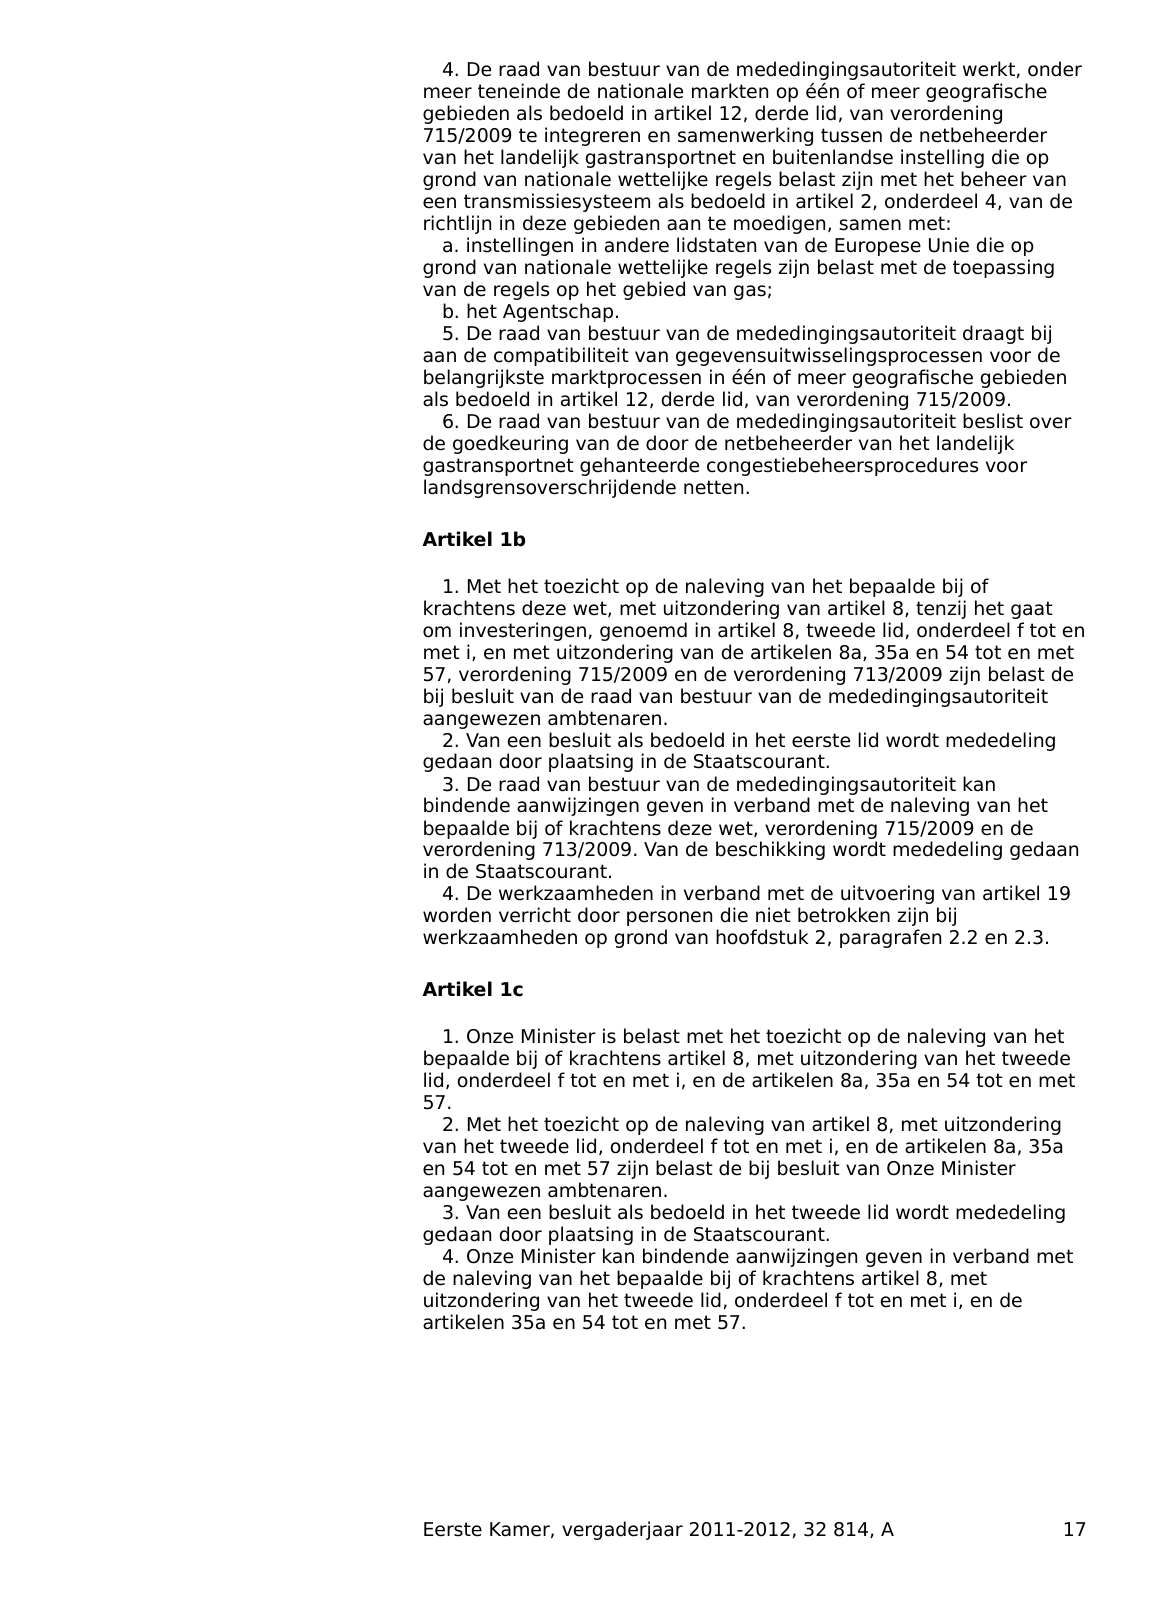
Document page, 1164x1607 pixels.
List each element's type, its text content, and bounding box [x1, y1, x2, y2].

text 1. Onze Minister is belast met het toezicht op de naleving van het bepaalde bij of krachtens artikel 8, met uitzondering van het tweede lid, onderdeel f tot en met i, en de artikelen 8a, 35a en 54 tot en met 57. [422, 1026, 1087, 1114]
text a. instellingen in andere lidstaten van de Europese Unie die op grond van nationale wettelijke regels zijn belast met de toepassing van de regels op het gebied van gas; [422, 235, 1087, 301]
text 3. Van een besluit als bedoeld in het tweede lid wordt mededeling gedaan door plaatsing in de Staatscourant. [422, 1202, 1087, 1246]
text 1. Met het toezicht op de naleving van het bepaalde bij of krachtens deze wet, met uitzondering van artikel 8, tenzij het gaat om investeringen, genoemd in artikel 8, tweede lid, onderdeel f tot en met i, en met uitzondering van de artikelen 8a, 35a en 54 tot en met 57, verordening 715/2009 en de verordening 713/2009 zijn belast de bij besluit van de raad van bestuur van de mededingingsautoriteit aangewezen ambtenaren. [422, 576, 1087, 729]
text 4. De raad van bestuur van de mededingingsautoriteit werkt, onder meer teneinde de nationale markten op één of meer geografische gebieden als bedoeld in artikel 12, derde lid, van verordening 715/2009 te integreren en samenwerking tussen de netbeheerder van het landelijk gastransportnet en buitenlandse instelling die op grond van nationale wettelijke regels belast zijn met het beheer van een transmissiesysteem als bedoeld in artikel 2, onderdeel 4, van de richtlijn in deze gebieden aan te moedigen, samen met: [422, 59, 1087, 235]
text 3. De raad van bestuur van de mededingingsautoriteit kan bindende aanwijzingen geven in verband met de naleving van het bepaalde bij of krachtens deze wet, verordening 715/2009 en de verordening 713/2009. Van de beschikking wordt mededeling gedaan in de Staatscourant. [422, 773, 1087, 883]
text 2. Van een besluit als bedoeld in het eerste lid wordt mededeling gedaan door plaatsing in de Staatscourant. [422, 729, 1087, 773]
text 2. Met het toezicht op de naleving van artikel 8, met uitzondering van het tweede lid, onderdeel f tot en met i, en de artikelen 8a, 35a en 54 tot en met 57 zijn belast de bij besluit van Onze Minister aangewezen ambtenaren. [422, 1114, 1087, 1202]
text 6. De raad van bestuur van de mededingingsautoriteit beslist over de goedkeuring van de door de netbeheerder van het landelijk gastransportnet gehanteerde congestiebeheersprocedures voor landsgrensoverschrijdende netten. [422, 411, 1087, 499]
subtitle Artikel 1b [422, 529, 1087, 551]
text b. het Agentschap. [422, 301, 1087, 323]
text 5. De raad van bestuur van de mededingingsautoriteit draagt bij aan de compatibiliteit van gegevensuitwisselingsprocessen voor de belangrijkste marktprocessen in één of meer geografische gebieden als bedoeld in artikel 12, derde lid, van verordening 715/2009. [422, 323, 1087, 411]
subtitle Artikel 1c [422, 979, 1087, 1001]
text 4. De werkzaamheden in verband met de uitvoering van artikel 19 worden verricht door personen die niet betrokken zijn bij werkzaamheden op grond van hoofdstuk 2, paragrafen 2.2 en 2.3. [422, 883, 1087, 949]
text 4. Onze Minister kan bindende aanwijzingen geven in verband met de naleving van het bepaalde bij of krachtens artikel 8, met uitzondering van het tweede lid, onderdeel f tot en met i, en de artikelen 35a en 54 tot en met 57. [422, 1246, 1087, 1334]
